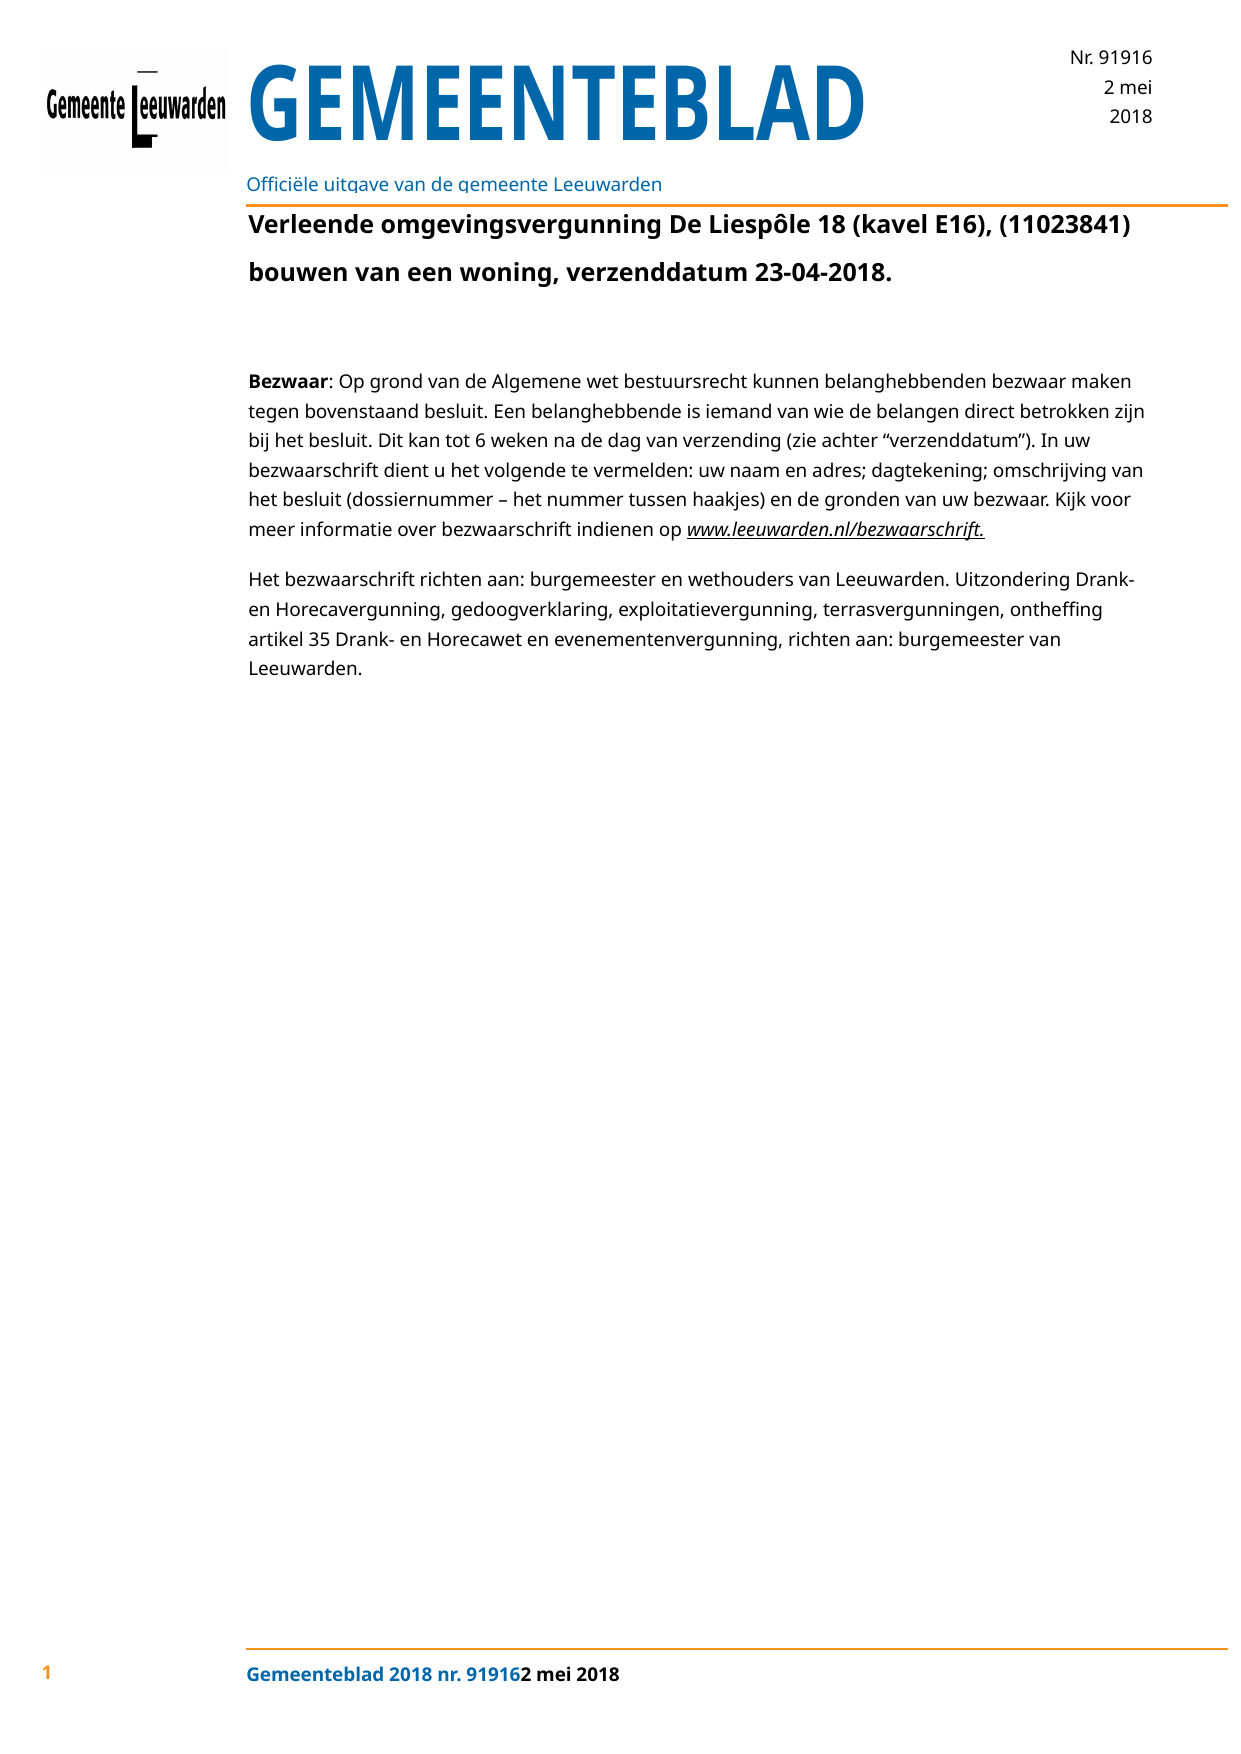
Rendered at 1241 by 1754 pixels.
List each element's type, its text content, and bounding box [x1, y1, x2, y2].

text Verleende omgevingsvergunning De Liespôle 18 (kavel E16), (11023841) bouwen van een woning, verzenddatum 23-04-2018. [248, 207, 1152, 288]
text Bezwaar: Op grond van de Algemene wet bestuursrecht kunnen belanghebbenden bezwaar maken tegen bovenstaand besluit. Een belanghebbende is iemand van wie de belangen direct betrokken zijn bij het besluit. Dit kan tot 6 weken na de dag van verzending (zie achter “verzenddatum”). In uw bezwaarschrift dient u het volgende te vermelden: uw naam en adres; dagtekening; omschrijving van het besluit (dossiernummer – het nummer tussen haakjes) en de gronden van uw bezwaar. Kijk voor meer informatie over bezwaarschrift indienen op www.leeuwarden.nl/bezwaarschrift. [248, 368, 1152, 542]
text Het bezwaarschrift richten aan: burgemeester en wethouders van Leeuwarden. Uitzondering Drank- en Horecavergunning, gedoogverklaring, exploitatievergunning, terrasvergunningen, ontheffing artikel 35 Drank- en Horecawet en evenementenvergunning, richten aan: burgemeester van Leeuwarden. [248, 567, 1152, 681]
picture [41, 47, 231, 172]
